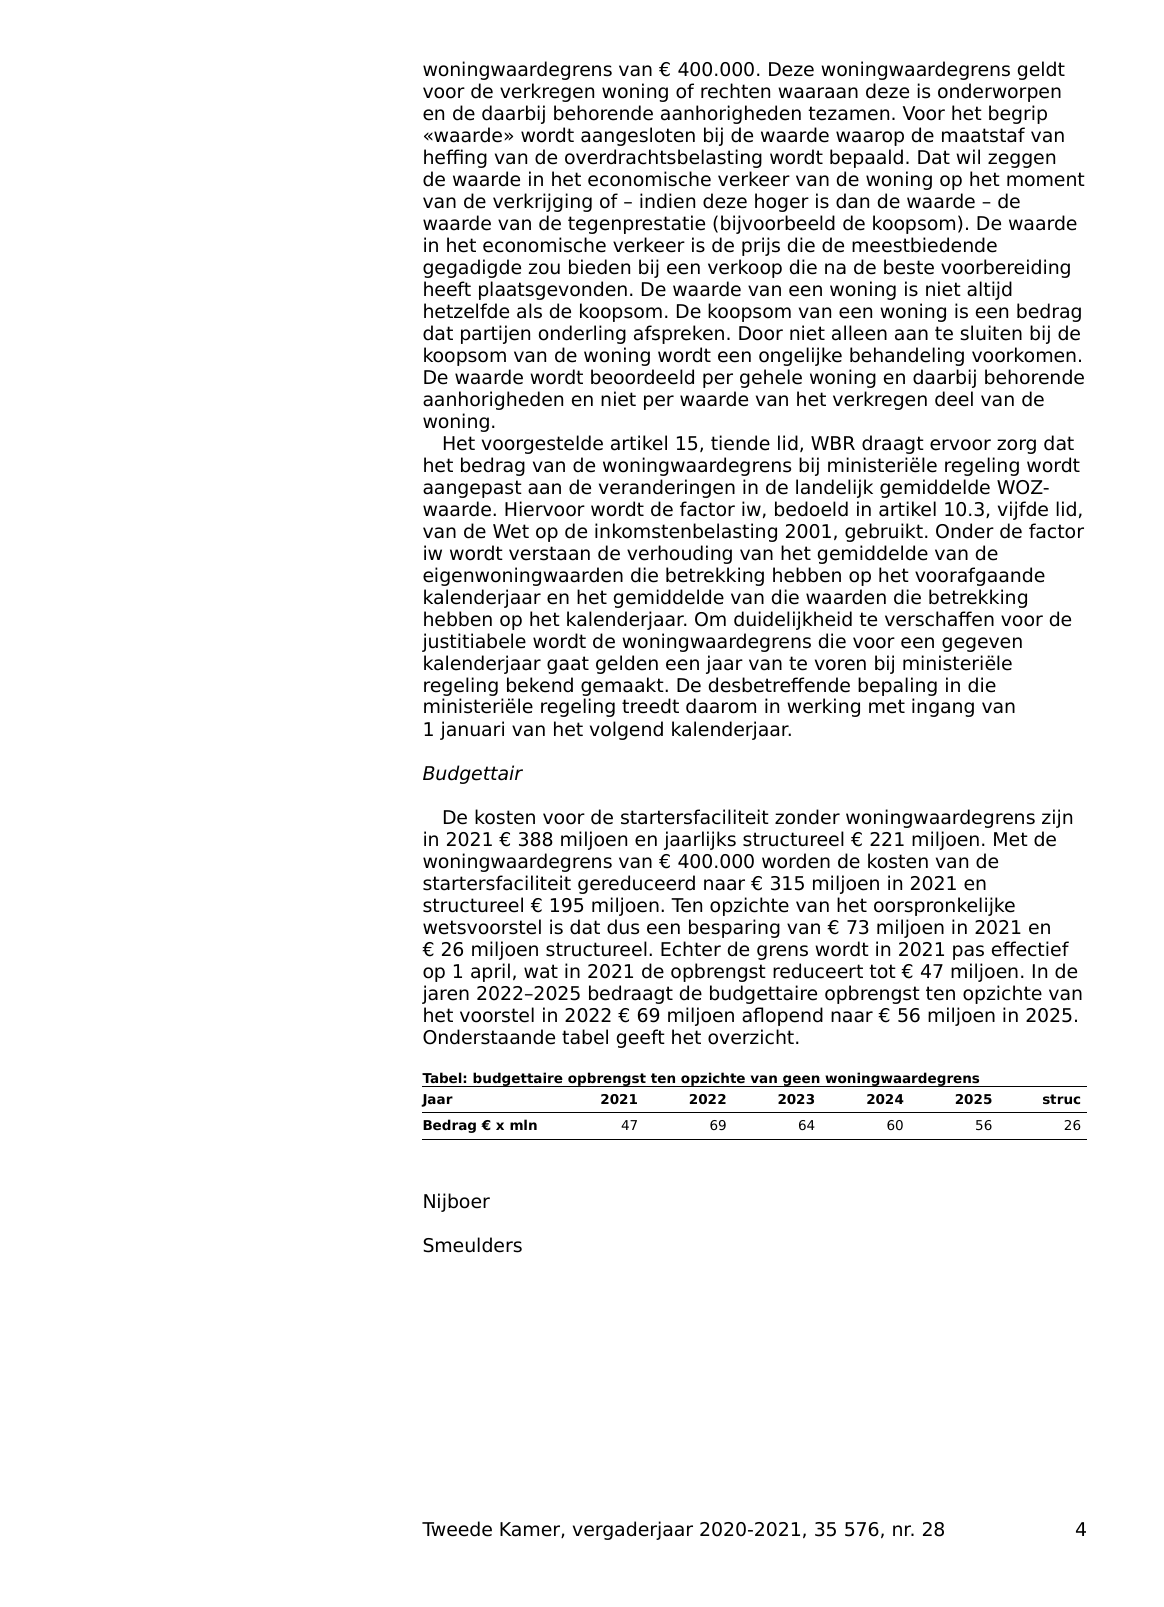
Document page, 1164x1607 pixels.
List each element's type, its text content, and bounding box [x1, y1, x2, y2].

text woningwaardegrens van € 400.000. Deze woningwaardegrens geldt voor de verkregen woning of rechten waaraan deze is onderworpen en de daarbij behorende aanhorigheden tezamen. Voor het begrip «waarde» wordt aangesloten bij de waarde waarop de maatstaf van heffing van de overdrachtsbelasting wordt bepaald. Dat wil zeggen de waarde in het economische verkeer van de woning op het moment van de verkrijging of – indien deze hoger is dan de waarde – de waarde van de tegenprestatie (bijvoorbeeld de koopsom). De waarde in het economische verkeer is de prijs die de meestbiedende gegadigde zou bieden bij een verkoop die na de beste voorbereiding heeft plaatsgevonden. De waarde van een woning is niet altijd hetzelfde als de koopsom. De koopsom van een woning is een bedrag dat partijen onderling afspreken. Door niet alleen aan te sluiten bij de koopsom van de woning wordt een ongelijke behandeling voorkomen. De waarde wordt beoordeeld per gehele woning en daarbij behorende aanhorigheden en niet per waarde van het verkregen deel van de woning. [422, 59, 1087, 433]
table_cell struc [998, 1087, 1087, 1112]
table_cell 26 [998, 1113, 1087, 1138]
table_cell 64 [732, 1113, 821, 1138]
text De kosten voor de startersfaciliteit zonder woningwaardegrens zijn in 2021 € 388 miljoen en jaarlijks structureel € 221 miljoen. Met de woningwaardegrens van € 400.000 worden de kosten van de startersfaciliteit gereduceerd naar € 315 miljoen in 2021 en structureel € 195 miljoen. Ten opzichte van het oorspronkelijke wetsvoorstel is dat dus een besparing van € 73 miljoen in 2021 en € 26 miljoen structureel. Echter de grens wordt in 2021 pas effectief op 1 april, wat in 2021 de opbrengst reduceert tot € 47 miljoen. In de jaren 2022–2025 bedraagt de budgettaire opbrengst ten opzichte van het voorstel in 2022 € 69 miljoen aflopend naar € 56 miljoen in 2025. Onderstaande tabel geeft het overzicht. [422, 807, 1087, 1048]
table_cell 2021 [555, 1087, 644, 1112]
table_cell 60 [821, 1113, 909, 1138]
text Nijboer Smeulders [422, 1169, 1087, 1257]
table_cell 2023 [732, 1087, 821, 1112]
table_cell 2025 [910, 1087, 998, 1112]
table_cell 2024 [821, 1087, 909, 1112]
table_cell 69 [644, 1113, 732, 1138]
subtitle Budgettair [422, 763, 1087, 784]
table_cell Jaar [422, 1087, 555, 1112]
table_cell Bedrag € x mln [422, 1113, 555, 1138]
table_cell 47 [555, 1113, 644, 1138]
table_cell 56 [910, 1113, 998, 1138]
text Het voorgestelde artikel 15, tiende lid, WBR draagt ervoor zorg dat het bedrag van de woningwaardegrens bij ministeriële regeling wordt aangepast aan de veranderingen in de landelijk gemiddelde WOZ-waarde. Hiervoor wordt de factor iw, bedoeld in artikel 10.3, vijfde lid, van de Wet op de inkomstenbelasting 2001, gebruikt. Onder de factor iw wordt verstaan de verhouding van het gemiddelde van de eigenwoningwaarden die betrekking hebben op het voorafgaande kalenderjaar en het gemiddelde van die waarden die betrekking hebben op het kalenderjaar. Om duidelijkheid te verschaffen voor de justitiabele wordt de woningwaardegrens die voor een gegeven kalenderjaar gaat gelden een jaar van te voren bij ministeriële regeling bekend gemaakt. De desbetreffende bepaling in die ministeriële regeling treedt daarom in werking met ingang van 1 januari van het volgend kalenderjaar. [422, 433, 1087, 740]
table_header Tabel: budgettaire opbrengst ten opzichte van geen woningwaardegrens [422, 1070, 1087, 1086]
table_cell 2022 [644, 1087, 732, 1112]
